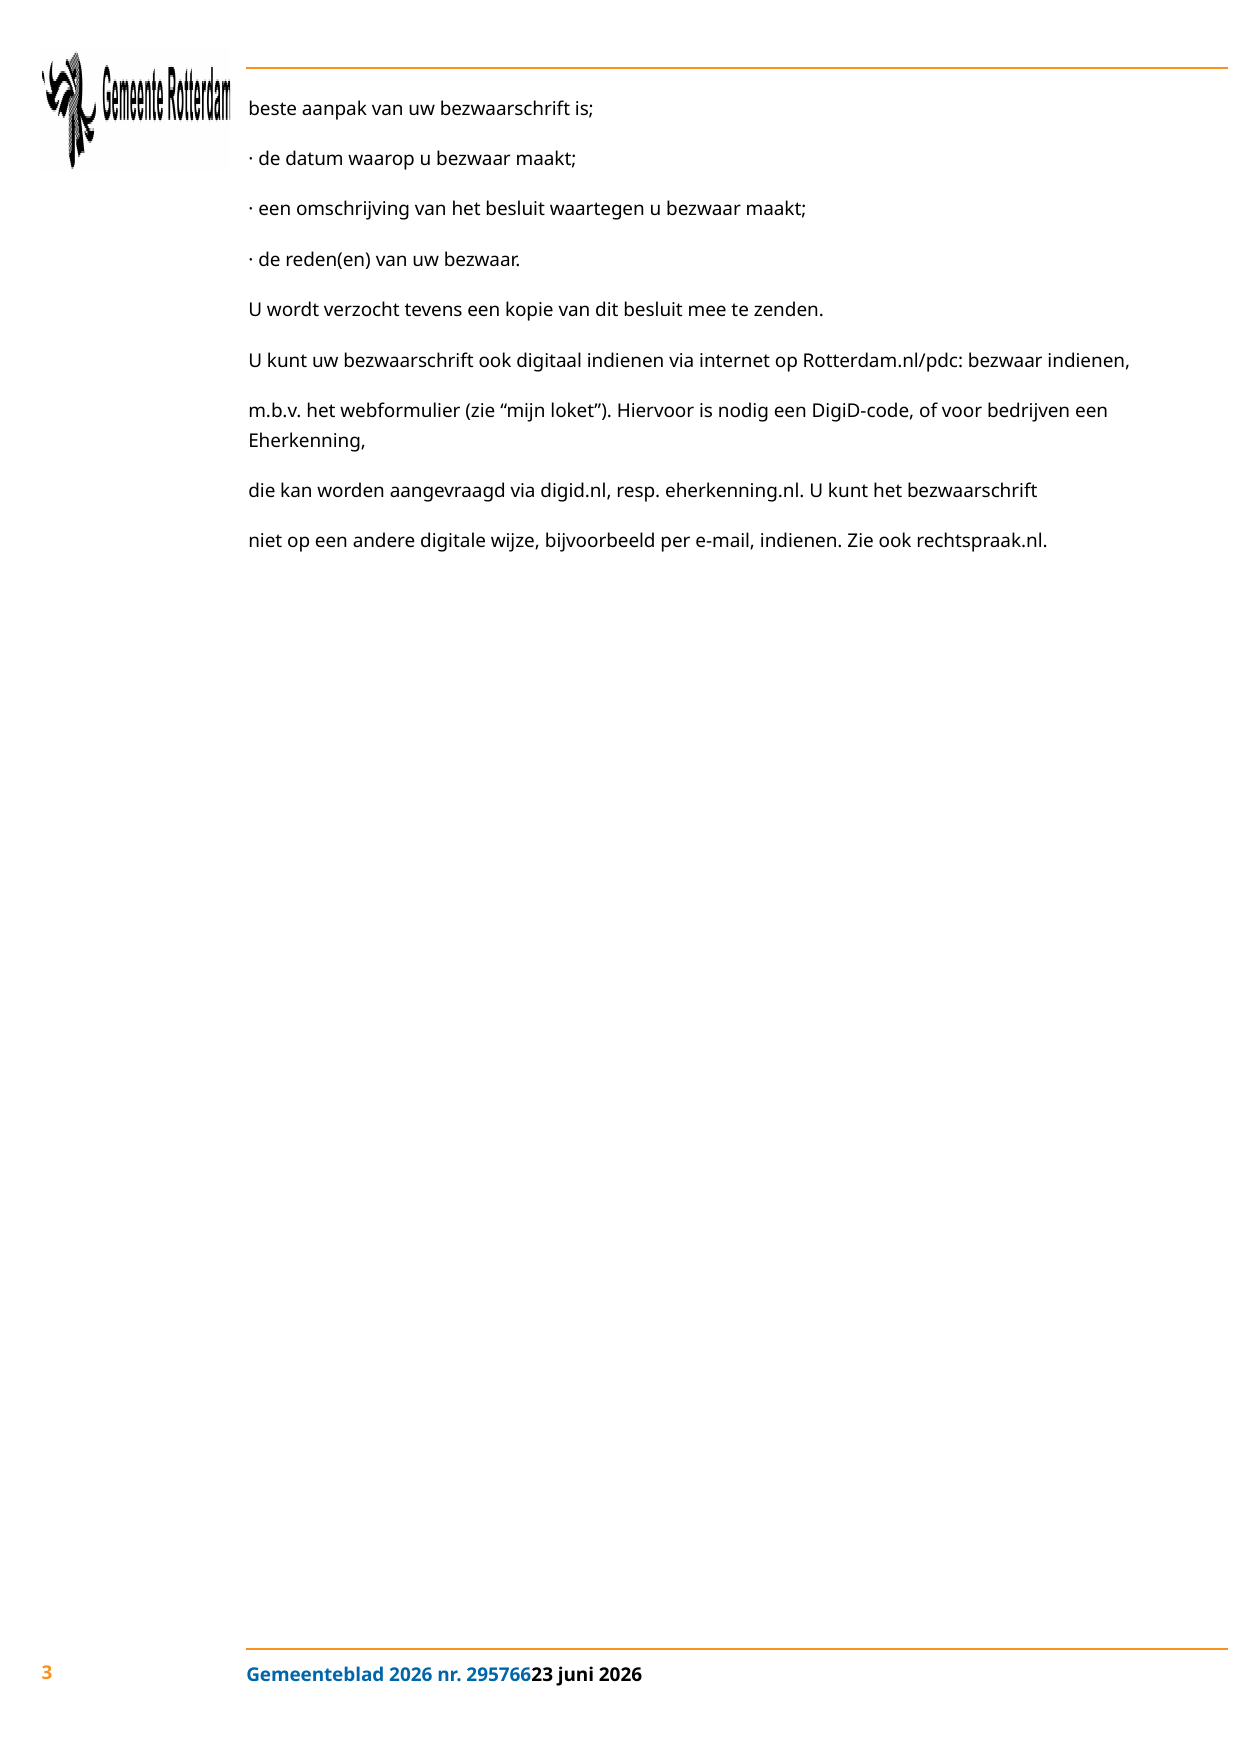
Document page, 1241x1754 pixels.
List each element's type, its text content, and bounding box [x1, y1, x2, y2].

picture [41, 47, 231, 172]
text die kan worden aangevraagd via digid.nl, resp. eherkenning.nl. U kunt het bezwaarschrift [248, 477, 1152, 503]
text niet op een andere digitale wijze, bijvoorbeeld per e-mail, indienen. Zie ook rechtspraak.nl. [248, 528, 1152, 553]
text U wordt verzocht tevens een kopie van dit besluit mee te zenden. [248, 296, 1152, 322]
text · de reden(en) van uw bezwaar. [248, 246, 1152, 272]
text beste aanpak van uw bezwaarschrift is; [248, 95, 1152, 121]
text · een omschrijving van het besluit waartegen u bezwaar maakt; [248, 196, 1152, 221]
text U kunt uw bezwaarschrift ook digitaal indienen via internet op Rotterdam.nl/pdc: bezwaar indienen, [248, 347, 1152, 373]
text m.b.v. het webformulier (zie “mijn loket”). Hiervoor is nodig een DigiD-code, of voor bedrijven een Eherkenning, [248, 397, 1152, 453]
text · de datum waarop u bezwaar maakt; [248, 145, 1152, 171]
